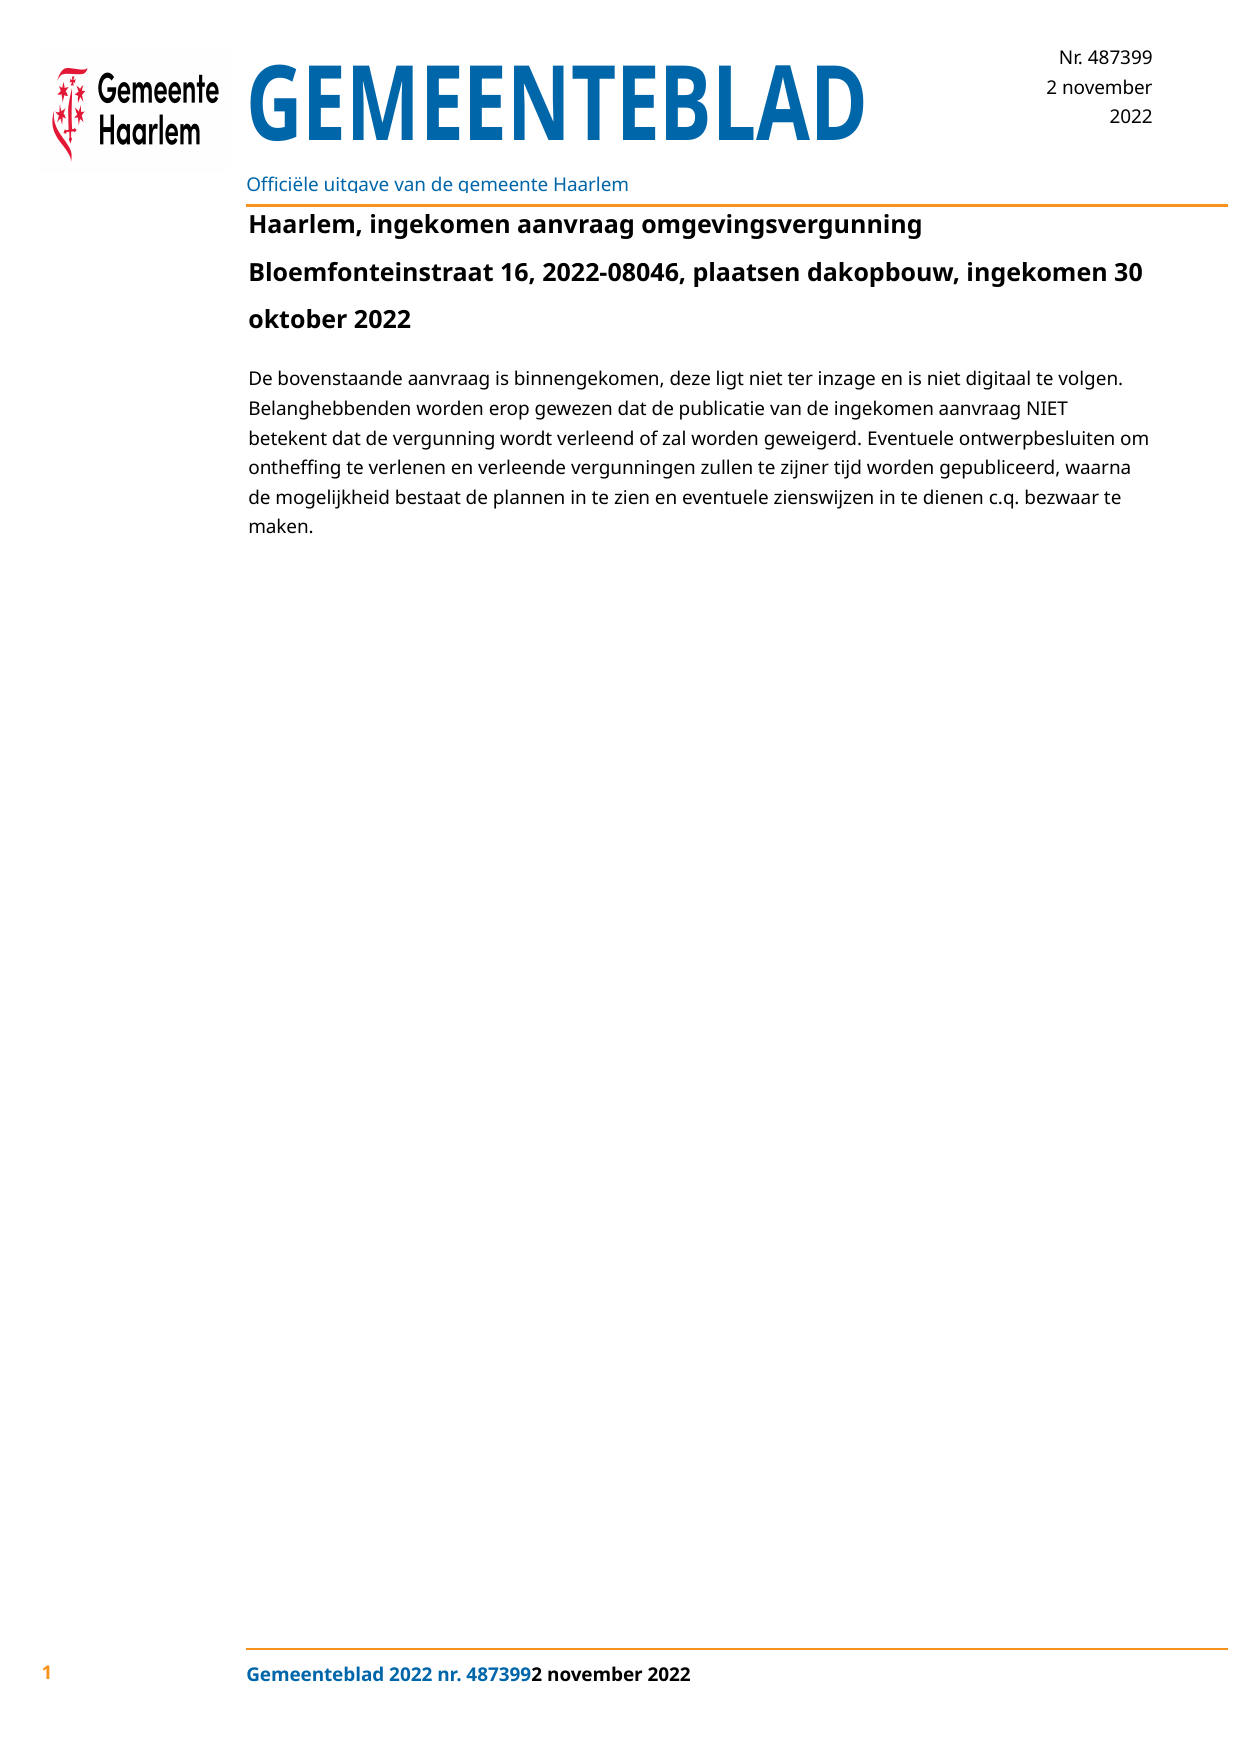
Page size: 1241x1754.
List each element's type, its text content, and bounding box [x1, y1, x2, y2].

text De bovenstaande aanvraag is binnengekomen, deze ligt niet ter inzage en is niet digitaal te volgen. Belanghebbenden worden erop gewezen dat de publicatie van de ingekomen aanvraag NIET betekent dat de vergunning wordt verleend of zal worden geweigerd. Eventuele ontwerpbesluiten om ontheffing te verlenen en verleende vergunningen zullen te zijner tijd worden gepubliceerd, waarna de mogelijkheid bestaat de plannen in te zien en eventuele zienswijzen in te dienen c.q. bezwaar te maken. [248, 366, 1152, 539]
picture [41, 47, 231, 172]
text Haarlem, ingekomen aanvraag omgevingsvergunning Bloemfonteinstraat 16, 2022-08046, plaatsen dakopbouw, ingekomen 30 oktober 2022 [248, 207, 1152, 336]
